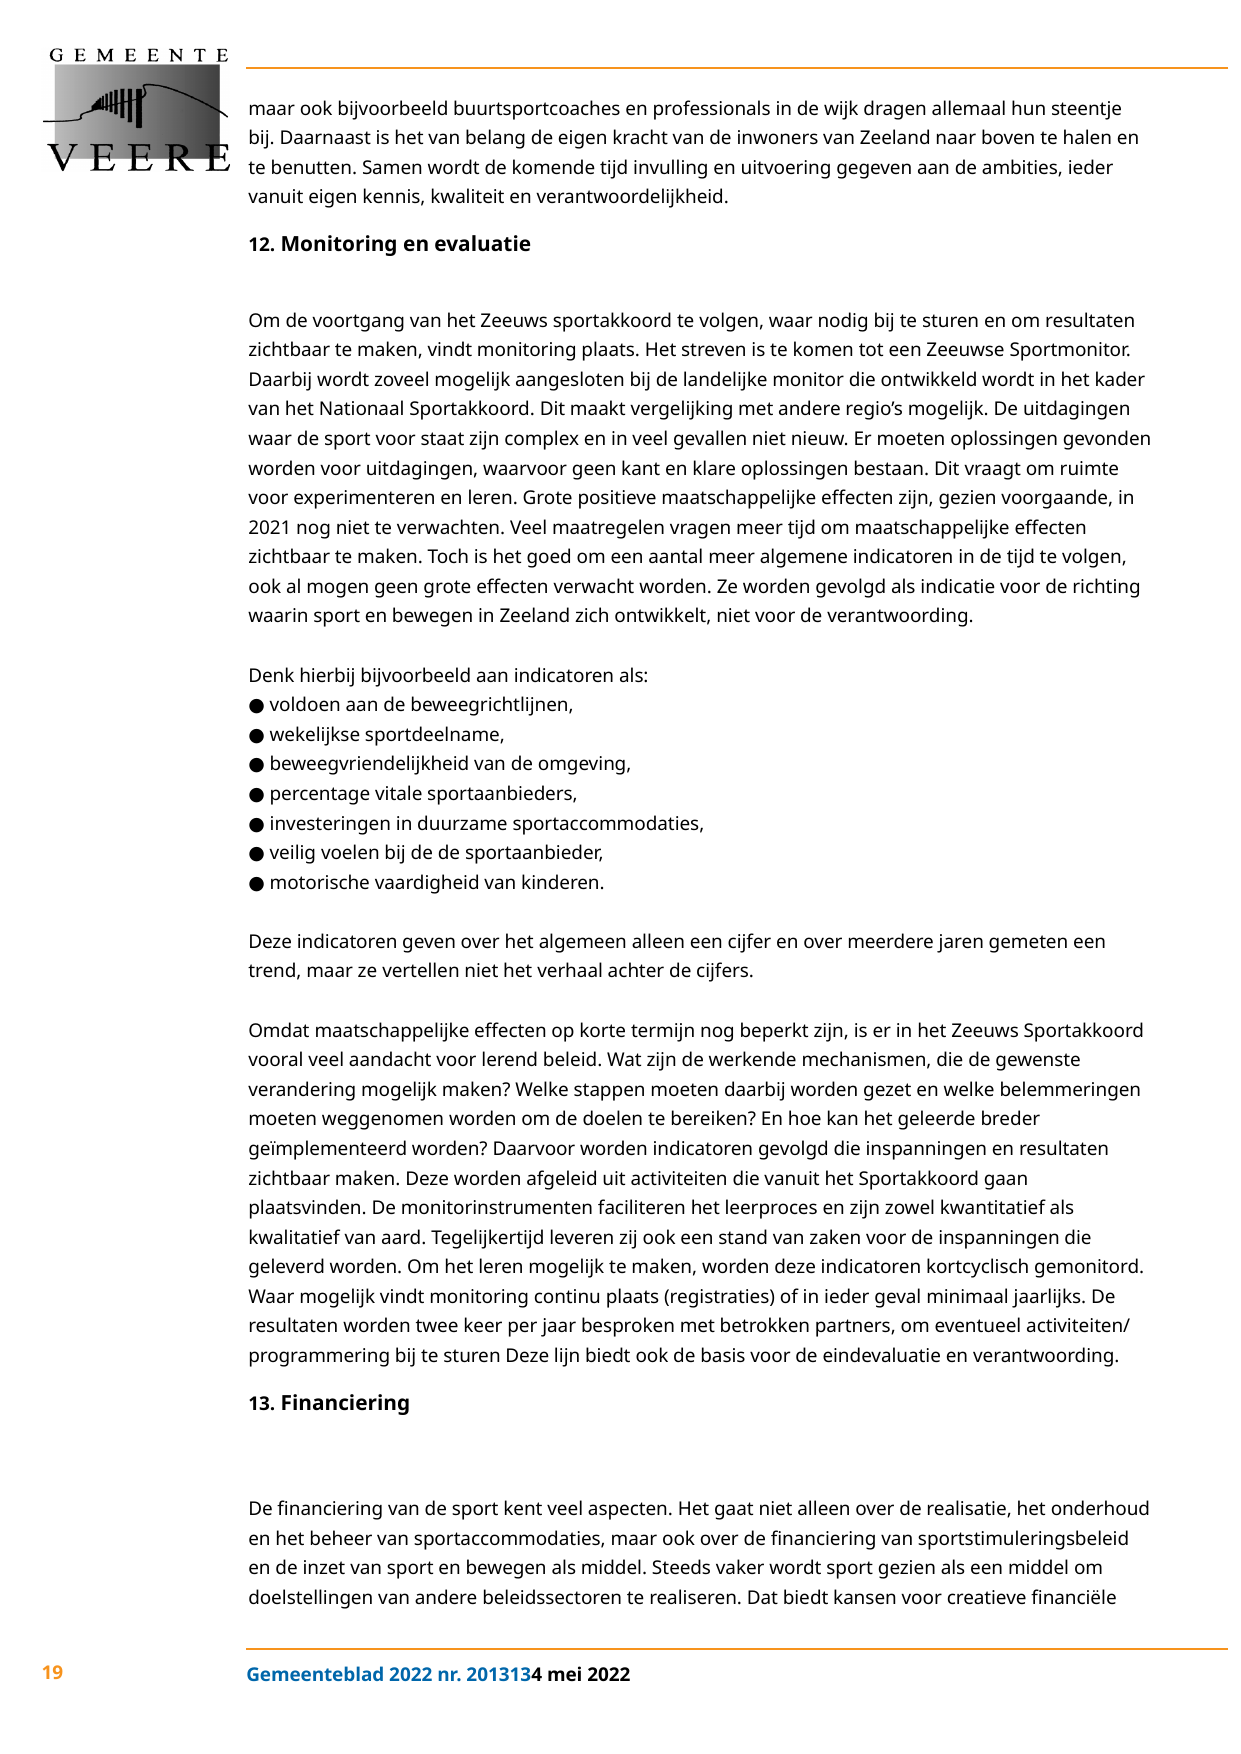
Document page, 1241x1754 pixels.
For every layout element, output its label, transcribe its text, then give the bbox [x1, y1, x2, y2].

text ● investeringen in duurzame sportaccommodaties, [248, 810, 1152, 836]
text Om de voortgang van het Zeeuws sportakkoord te volgen, waar nodig bij te sturen en om resultaten zichtbaar te maken, vindt monitoring plaats. Het streven is te komen tot een Zeeuwse Sportmonitor. Daarbij wordt zoveel mogelijk aangesloten bij de landelijke monitor die ontwikkeld wordt in het kader van het Nationaal Sportakkoord. Dit maakt vergelijking met andere regio’s mogelijk. De uitdagingen waar de sport voor staat zijn complex en in veel gevallen niet nieuw. Er moeten oplossingen gevonden worden voor uitdagingen, waarvoor geen kant en klare oplossingen bestaan. Dit vraagt om ruimte voor experimenteren en leren. Grote positieve maatschappelijke effecten zijn, gezien voorgaande, in 2021 nog niet te verwachten. Veel maatregelen vragen meer tijd om maatschappelijke effecten zichtbaar te maken. Toch is het goed om een aantal meer algemene indicatoren in de tijd te volgen, ook al mogen geen grote effecten verwacht worden. Ze worden gevolgd als indicatie voor de richting waarin sport en bewegen in Zeeland zich ontwikkelt, niet voor de verantwoording. [248, 307, 1152, 628]
text 13. Financiering [248, 1388, 1152, 1416]
text Omdat maatschappelijke effecten op korte termijn nog beperkt zijn, is er in het Zeeuws Sportakkoord vooral veel aandacht voor lerend beleid. Wat zijn de werkende mechanismen, die de gewenste verandering mogelijk maken? Welke stappen moeten daarbij worden gezet en welke belemmeringen moeten weggenomen worden om de doelen te bereiken? En hoe kan het geleerde breder geïmplementeerd worden? Daarvoor worden indicatoren gevolgd die inspanningen en resultaten zichtbaar maken. Deze worden afgeleid uit activiteiten die vanuit het Sportakkoord gaan plaatsvinden. De monitorinstrumenten faciliteren het leerproces en zijn zowel kwantitatief als kwalitatief van aard. Tegelijkertijd leveren zij ook een stand van zaken voor de inspanningen die geleverd worden. Om het leren mogelijk te maken, worden deze indicatoren kortcyclisch gemonitord. Waar mogelijk vindt monitoring continu plaats (registraties) of in ieder geval minimaal jaarlijks. De resultaten worden twee keer per jaar besproken met betrokken partners, om eventueel activiteiten/ programmering bij te sturen Deze lijn biedt ook de basis voor de eindevaluatie en verantwoording. [248, 1017, 1152, 1368]
text 12. Monitoring en evaluatie [248, 229, 1152, 258]
picture [41, 47, 231, 172]
text Deze indicatoren geven over het algemeen alleen een cijfer en over meerdere jaren gemeten een trend, maar ze vertellen niet het verhaal achter de cijfers. [248, 928, 1152, 983]
text ● wekelijkse sportdeelname, [248, 721, 1152, 747]
text Denk hierbij bijvoorbeeld aan indicatoren als: [248, 662, 1152, 688]
text maar ook bijvoorbeeld buurtsportcoaches en professionals in de wijk dragen allemaal hun steentje bij. Daarnaast is het van belang de eigen kracht van de inwoners van Zeeland naar boven te halen en te benutten. Samen wordt de komende tijd invulling en uitvoering gegeven aan de ambities, ieder vanuit eigen kennis, kwaliteit en verantwoordelijkheid. [248, 95, 1152, 209]
text ● motorische vaardigheid van kinderen. [248, 869, 1152, 895]
text De financiering van de sport kent veel aspecten. Het gaat niet alleen over de realisatie, het onderhoud en het beheer van sportaccommodaties, maar ook over de financiering van sportstimuleringsbeleid en de inzet van sport en bewegen als middel. Steeds vaker wordt sport gezien als een middel om doelstellingen van andere beleidssectoren te realiseren. Dat biedt kansen voor creatieve financiële [248, 1495, 1152, 1610]
text ● veilig voelen bij de de sportaanbieder, [248, 839, 1152, 865]
text ● beweegvriendelijkheid van de omgeving, [248, 751, 1152, 776]
text ● voldoen aan de beweegrichtlijnen, [248, 691, 1152, 717]
text ● percentage vitale sportaanbieders, [248, 780, 1152, 806]
